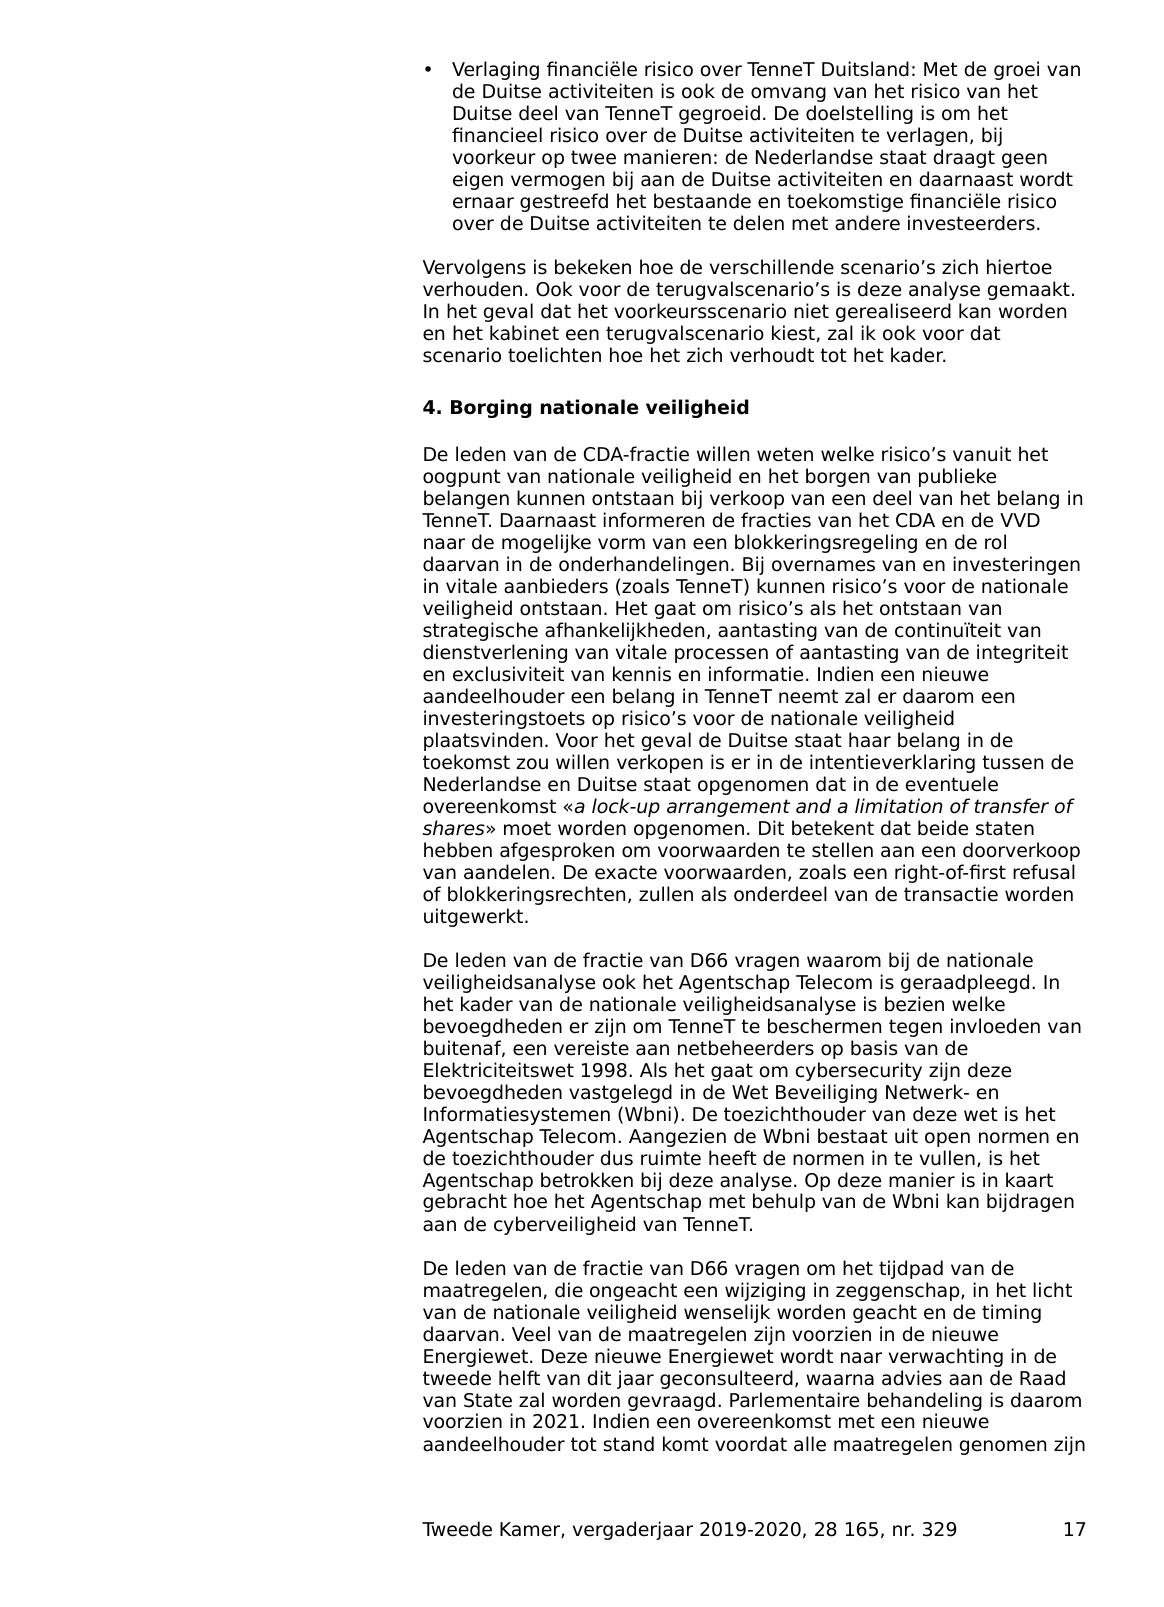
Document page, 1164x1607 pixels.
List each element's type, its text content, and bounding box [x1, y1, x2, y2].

subtitle 4. Borging nationale veiligheid [422, 397, 1087, 419]
text De leden van de fractie van D66 vragen om het tijdpad van de maatregelen, die ongeacht een wijziging in zeggenschap, in het licht van de nationale veiligheid wenselijk worden geacht en de timing daarvan. Veel van de maatregelen zijn voorzien in de nieuwe Energiewet. Deze nieuwe Energiewet wordt naar verwachting in de tweede helft van dit jaar geconsulteerd, waarna advies aan de Raad van State zal worden gevraagd. Parlementaire behandeling is daarom voorzien in 2021. Indien een overeenkomst met een nieuwe aandeelhouder tot stand komt voordat alle maatregelen genomen zijn [422, 1258, 1087, 1455]
text De leden van de fractie van D66 vragen waarom bij de nationale veiligheidsanalyse ook het Agentschap Telecom is geraadpleegd. In het kader van de nationale veiligheidsanalyse is bezien welke bevoegdheden er zijn om TenneT te beschermen tegen invloeden van buitenaf, een vereiste aan netbeheerders op basis van de Elektriciteitswet 1998. Als het gaat om cybersecurity zijn deze bevoegdheden vastgelegd in de Wet Beveiliging Netwerk- en Informatiesystemen (Wbni). De toezichthouder van deze wet is het Agentschap Telecom. Aangezien de Wbni bestaat uit open normen en de toezichthouder dus ruimte heeft de normen in te vullen, is het Agentschap betrokken bij deze analyse. Op deze manier is in kaart gebracht hoe het Agentschap met behulp van de Wbni kan bijdragen aan de cyberveiligheid van TenneT. [422, 950, 1087, 1235]
text De leden van de CDA-fractie willen weten welke risico’s vanuit het oogpunt van nationale veiligheid en het borgen van publieke belangen kunnen ontstaan bij verkoop van een deel van het belang in TenneT. Daarnaast informeren de fracties van het CDA en de VVD naar de mogelijke vorm van een blokkeringsregeling en de rol daarvan in de onderhandelingen. Bij overnames van en investeringen in vitale aanbieders (zoals TenneT) kunnen risico’s voor de nationale veiligheid ontstaan. Het gaat om risico’s als het ontstaan van strategische afhankelijkheden, aantasting van de continuïteit van dienstverlening van vitale processen of aantasting van de integriteit en exclusiviteit van kennis en informatie. Indien een nieuwe aandeelhouder een belang in TenneT neemt zal er daarom een investeringstoets op risico’s voor de nationale veiligheid plaatsvinden. Voor het geval de Duitse staat haar belang in de toekomst zou willen verkopen is er in de intentieverklaring tussen de Nederlandse en Duitse staat opgenomen dat in de eventuele overeenkomst «a lock-up arrangement and a limitation of transfer of shares» moet worden opgenomen. Dit betekent dat beide staten hebben afgesproken om voorwaarden te stellen aan een doorverkoop van aandelen. De exacte voorwaarden, zoals een right-of-first refusal of blokkeringsrechten, zullen als onderdeel van de transactie worden uitgewerkt. [422, 444, 1087, 927]
text Vervolgens is bekeken hoe de verschillende scenario’s zich hiertoe verhouden. Ook voor de terugvalscenario’s is deze analyse gemaakt. In het geval dat het voorkeursscenario niet gerealiseerd kan worden en het kabinet een terugvalscenario kiest, zal ik ook voor dat scenario toelichten hoe het zich verhoudt tot het kader. [422, 257, 1087, 367]
text • Verlaging financiële risico over TenneT Duitsland: Met de groei van de Duitse activiteiten is ook de omvang van het risico van het Duitse deel van TenneT gegroeid. De doelstelling is om het financieel risico over de Duitse activiteiten te verlagen, bij voorkeur op twee manieren: de Nederlandse staat draagt geen eigen vermogen bij aan de Duitse activiteiten en daarnaast wordt ernaar gestreefd het bestaande en toekomstige financiële risico over de Duitse activiteiten te delen met andere investeerders. [422, 59, 1087, 235]
